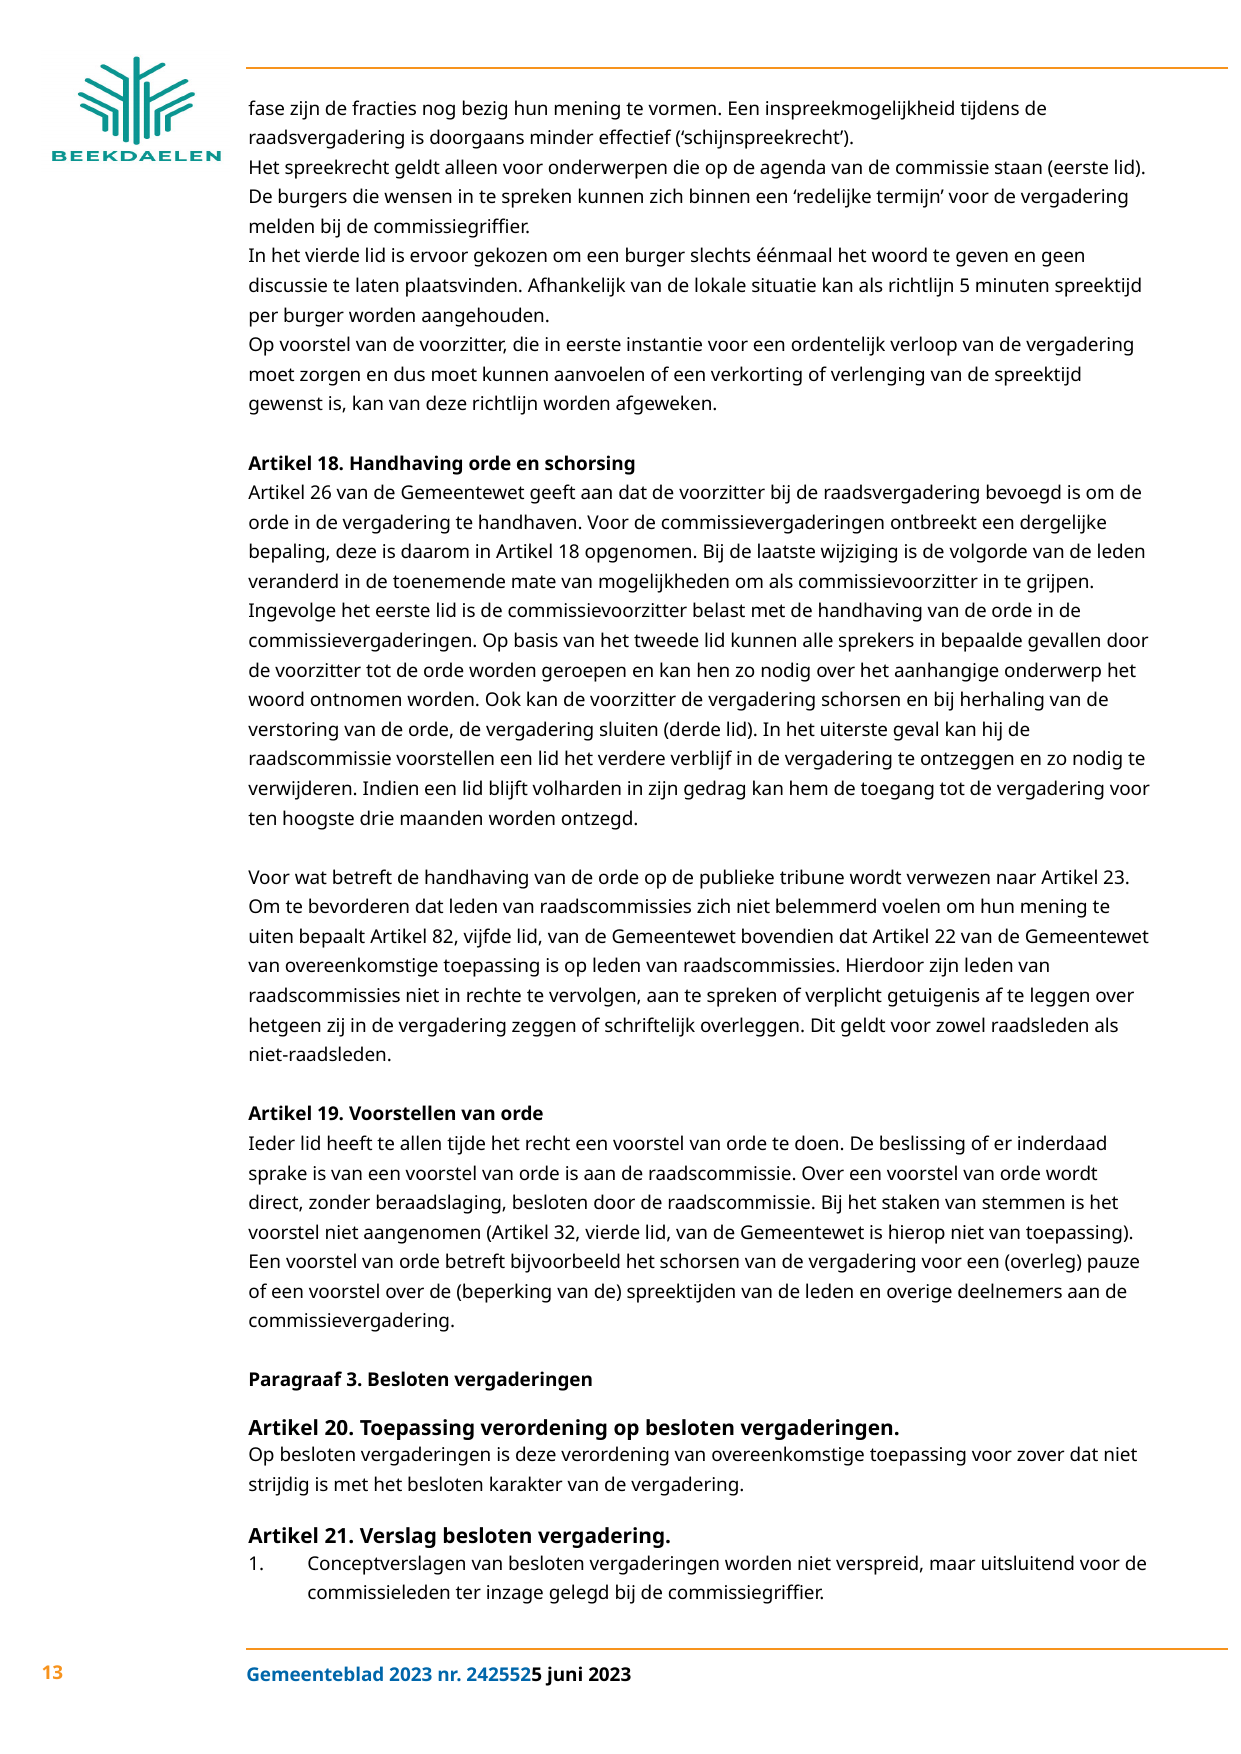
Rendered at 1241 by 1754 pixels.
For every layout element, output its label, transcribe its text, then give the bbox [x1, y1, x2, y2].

picture [41, 47, 231, 172]
text Paragraaf 3. Besloten vergaderingen [248, 1366, 1152, 1392]
table_header fase zijn de fracties nog bezig hun mening te vormen. Een inspreekmogelijkheid tijdens de raadsvergadering is doorgaans minder effectief (‘schijnspreekrecht’). Het spreekrecht geldt alleen voor onderwerpen die op de agenda van de commissie staan (eerste lid). De burgers die wensen in te spreken kunnen zich binnen een ‘redelijke termijn’ voor de vergadering melden bij de commissiegriffier. In het vierde lid is ervoor gekozen om een burger slechts éénmaal het woord te geven en geen discussie te laten plaatsvinden. Afhankelijk van de lokale situatie kan als richtlijn 5 minuten spreektijd per burger worden aangehouden. Op voorstel van de voorzitter, die in eerste instantie voor een ordentelijk verloop van de vergadering moet zorgen en dus moet kunnen aanvoelen of een verkorting of verlenging van de spreektijd gewenst is, kan van deze richtlijn worden afgeweken. Artikel 18. Handhaving orde en schorsing Artikel 26 van de Gemeentewet geeft aan dat de voorzitter bij de raadsvergadering bevoegd is om de orde in de vergadering te handhaven. Voor de commissievergaderingen ontbreekt een dergelijke bepaling, deze is daarom in Artikel 18 opgenomen. Bij de laatste wijziging is de volgorde van de leden veranderd in de toenemende mate van mogelijkheden om als commissievoorzitter in te grijpen. Ingevolge het eerste lid is de commissievoorzitter belast met de handhaving van de orde in de commissievergaderingen. Op basis van het tweede lid kunnen alle sprekers in bepaalde gevallen door de voorzitter tot de orde worden geroepen en kan hen zo nodig over het aanhangige onderwerp het woord ontnomen worden. Ook kan de voorzitter de vergadering schorsen en bij herhaling van de verstoring van de orde, de vergadering sluiten (derde lid). In het uiterste geval kan hij de raadscommissie voorstellen een lid het verdere verblijf in de vergadering te ontzeggen en zo nodig te verwijderen. Indien een lid blijft volharden in zijn gedrag kan hem de toegang tot de vergadering voor ten hoogste drie maanden worden ontzegd. Voor wat betreft de handhaving van de orde op de publieke tribune wordt verwezen naar Artikel 23. Om te bevorderen dat leden van raadscommissies zich niet belemmerd voelen om hun mening te uiten bepaalt Artikel 82, vijfde lid, van de Gemeentewet bovendien dat Artikel 22 van de Gemeentewet van overeenkomstige toepassing is op leden van raadscommissies. Hierdoor zijn leden van raadscommissies niet in rechte te vervolgen, aan te spreken of verplicht getuigenis af te leggen over hetgeen zij in de vergadering zeggen of schriftelijk overleggen. Dit geldt voor zowel raadsleden als niet-raadsleden. Artikel 19. Voorstellen van orde Ieder lid heeft te allen tijde het recht een voorstel van orde te doen. De beslissing of er inderdaad sprake is van een voorstel van orde is aan de raadscommissie. Over een voorstel van orde wordt direct, zonder beraadslaging, besloten door de raadscommissie. Bij het staken van stemmen is het voorstel niet aangenomen (Artikel 32, vierde lid, van de Gemeentewet is hierop niet van toepassing). Een voorstel van orde betreft bijvoorbeeld het schorsen van de vergadering voor een (overleg) pauze of een voorstel over de (beperking van de) spreektijden van de leden en overige deelnemers aan de commissievergadering. [248, 95, 1152, 1333]
text Op besloten vergaderingen is deze verordening van overeenkomstige toepassing voor zover dat niet strijdig is met het besloten karakter van de vergadering. [248, 1441, 1152, 1497]
list Conceptverslagen van besloten vergaderingen worden niet verspreid, maar uitsluitend voor de commissieleden ter inzage gelegd bij de commissiegriffier. [248, 1550, 1152, 1605]
text Artikel 20. Toepassing verordening op besloten vergaderingen. [248, 1413, 1152, 1441]
text Artikel 21. Verslag besloten vergadering. [248, 1521, 1152, 1550]
